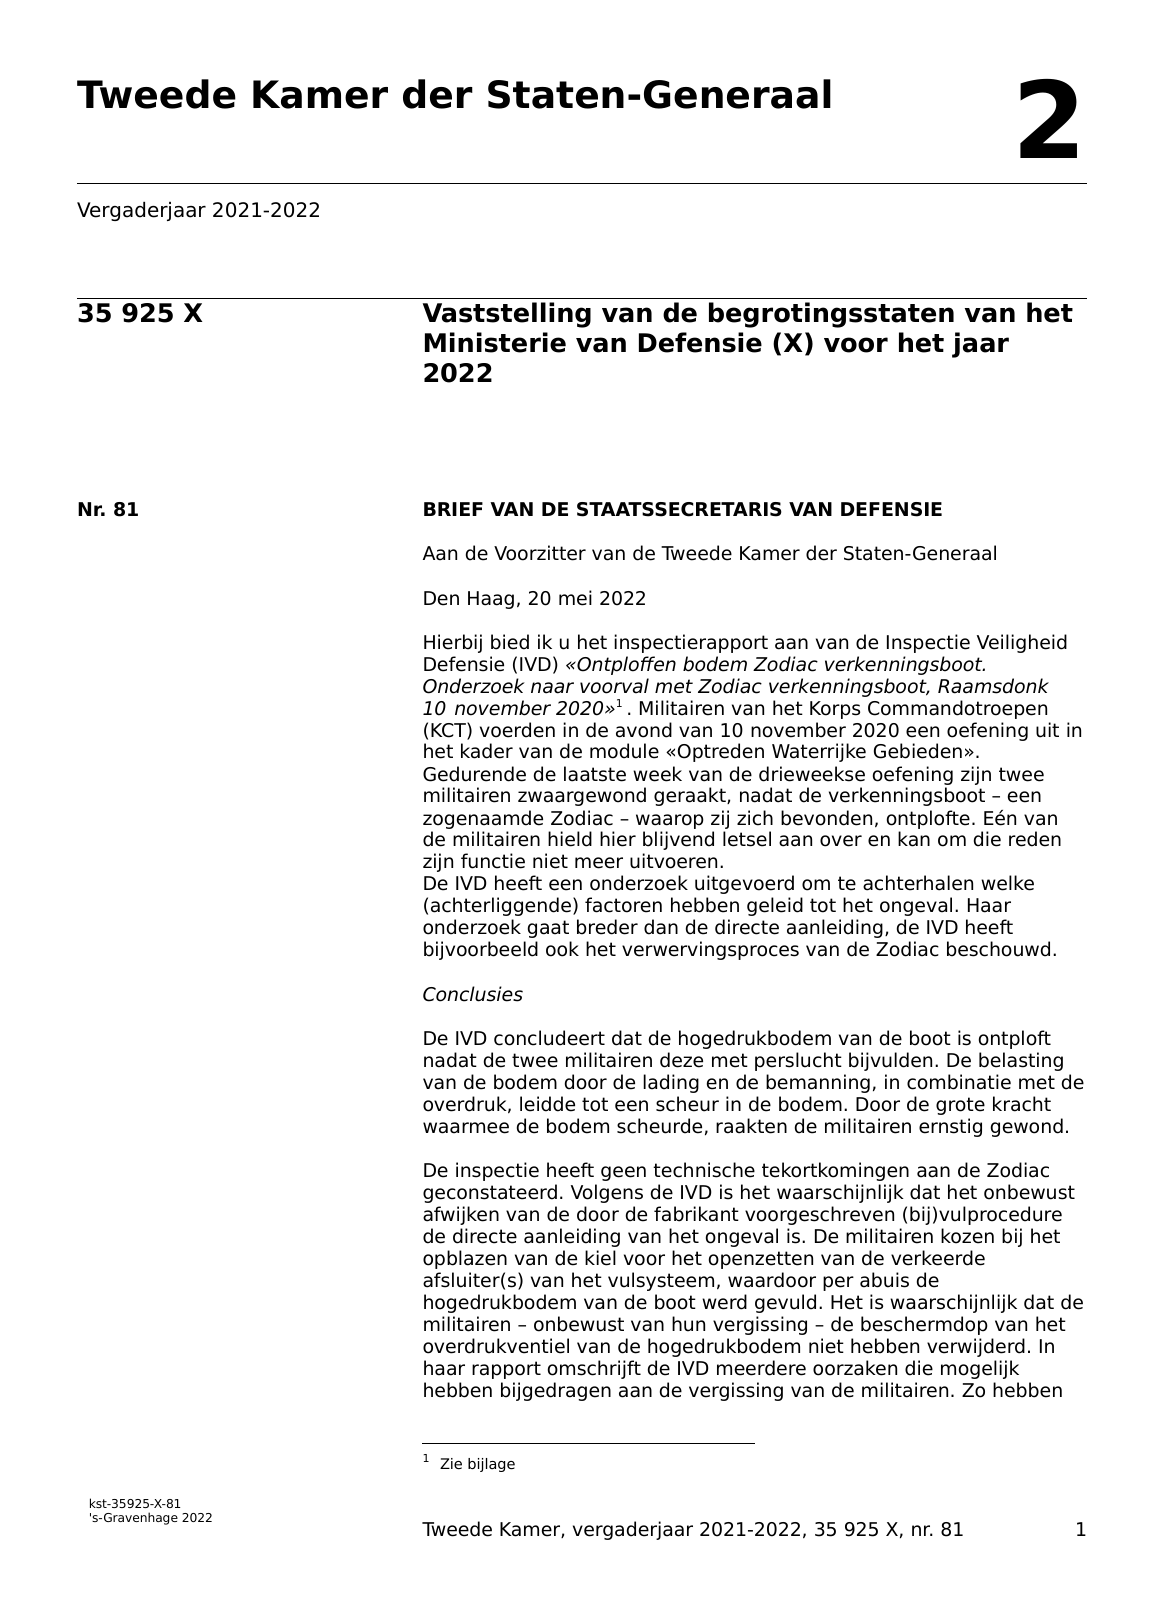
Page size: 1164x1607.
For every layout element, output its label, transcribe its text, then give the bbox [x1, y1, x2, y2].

subtitle 35 925 X Vaststelling van de begrotingsstaten van het Ministerie van Defensie (X) voor het jaar 2022 [77, 299, 1087, 388]
text Hierbij bied ik u het inspectierapport aan van de Inspectie Veiligheid Defensie (IVD) «Ontploffen bodem Zodiac verkenningsboot. Onderzoek naar voorval met Zodiac verkenningsboot, Raamsdonk 10 november 2020». Militairen van het Korps Commandotroepen (KCT) voerden in de avond van 10 november 2020 een oefening uit in het kader van de module «Optreden Waterrijke Gebieden». Gedurende de laatste week van de drieweekse oefening zijn twee militairen zwaargewond geraakt, nadat de verkenningsboot – een zogenaamde Zodiac – waarop zij zich bevonden, ontplofte. Eén van de militairen hield hier blijvend letsel aan over en kan om die reden zijn functie niet meer uitvoeren. [422, 632, 1087, 873]
table_header 2 [886, 59, 1087, 183]
text De IVD concludeert dat de hogedrukbodem van de boot is ontploft nadat de twee militairen deze met perslucht bijvulden. De belasting van de bodem door de lading en de bemanning, in combinatie met de overdruk, leidde tot een scheur in de bodem. Door de grote kracht waarmee de bodem scheurde, raakten de militairen ernstig gewond. [422, 1028, 1087, 1137]
table_cell Vergaderjaar 2021-2022 [77, 184, 1087, 298]
subtitle Nr. 81 BRIEF VAN DE STAATSSECRETARIS VAN DEFENSIE [77, 499, 1087, 521]
text kst-35925-X-81 [88, 1497, 323, 1511]
table_header Tweede Kamer der Staten-Generaal [77, 59, 886, 183]
text Aan de Voorzitter van de Tweede Kamer der Staten-Generaal [422, 543, 1087, 565]
text Zie bijlage [422, 1452, 1087, 1474]
text De inspectie heeft geen technische tekortkomingen aan de Zodiac geconstateerd. Volgens de IVD is het waarschijnlijk dat het onbewust afwijken van de door de fabrikant voorgeschreven (bij)vulprocedure de directe aanleiding van het ongeval is. De militairen kozen bij het opblazen van de kiel voor het openzetten van de verkeerde afsluiter(s) van het vulsysteem, waardoor per abuis de hogedrukbodem van de boot werd gevuld. Het is waarschijnlijk dat de militairen – onbewust van hun vergissing – de beschermdop van het overdrukventiel van de hogedrukbodem niet hebben verwijderd. In haar rapport omschrijft de IVD meerdere oorzaken die mogelijk hebben bijgedragen aan de vergissing van de militairen. Zo hebben [422, 1160, 1087, 1401]
text De IVD heeft een onderzoek uitgevoerd om te achterhalen welke (achterliggende) factoren hebben geleid tot het ongeval. Haar onderzoek gaat breder dan de directe aanleiding, de IVD heeft bijvoorbeeld ook het verwervingsproces van de Zodiac beschouwd. [422, 873, 1087, 961]
text 's-Gravenhage 2022 [88, 1511, 323, 1525]
text Den Haag, 20 mei 2022 [422, 587, 1087, 609]
subtitle Conclusies [422, 983, 1087, 1005]
